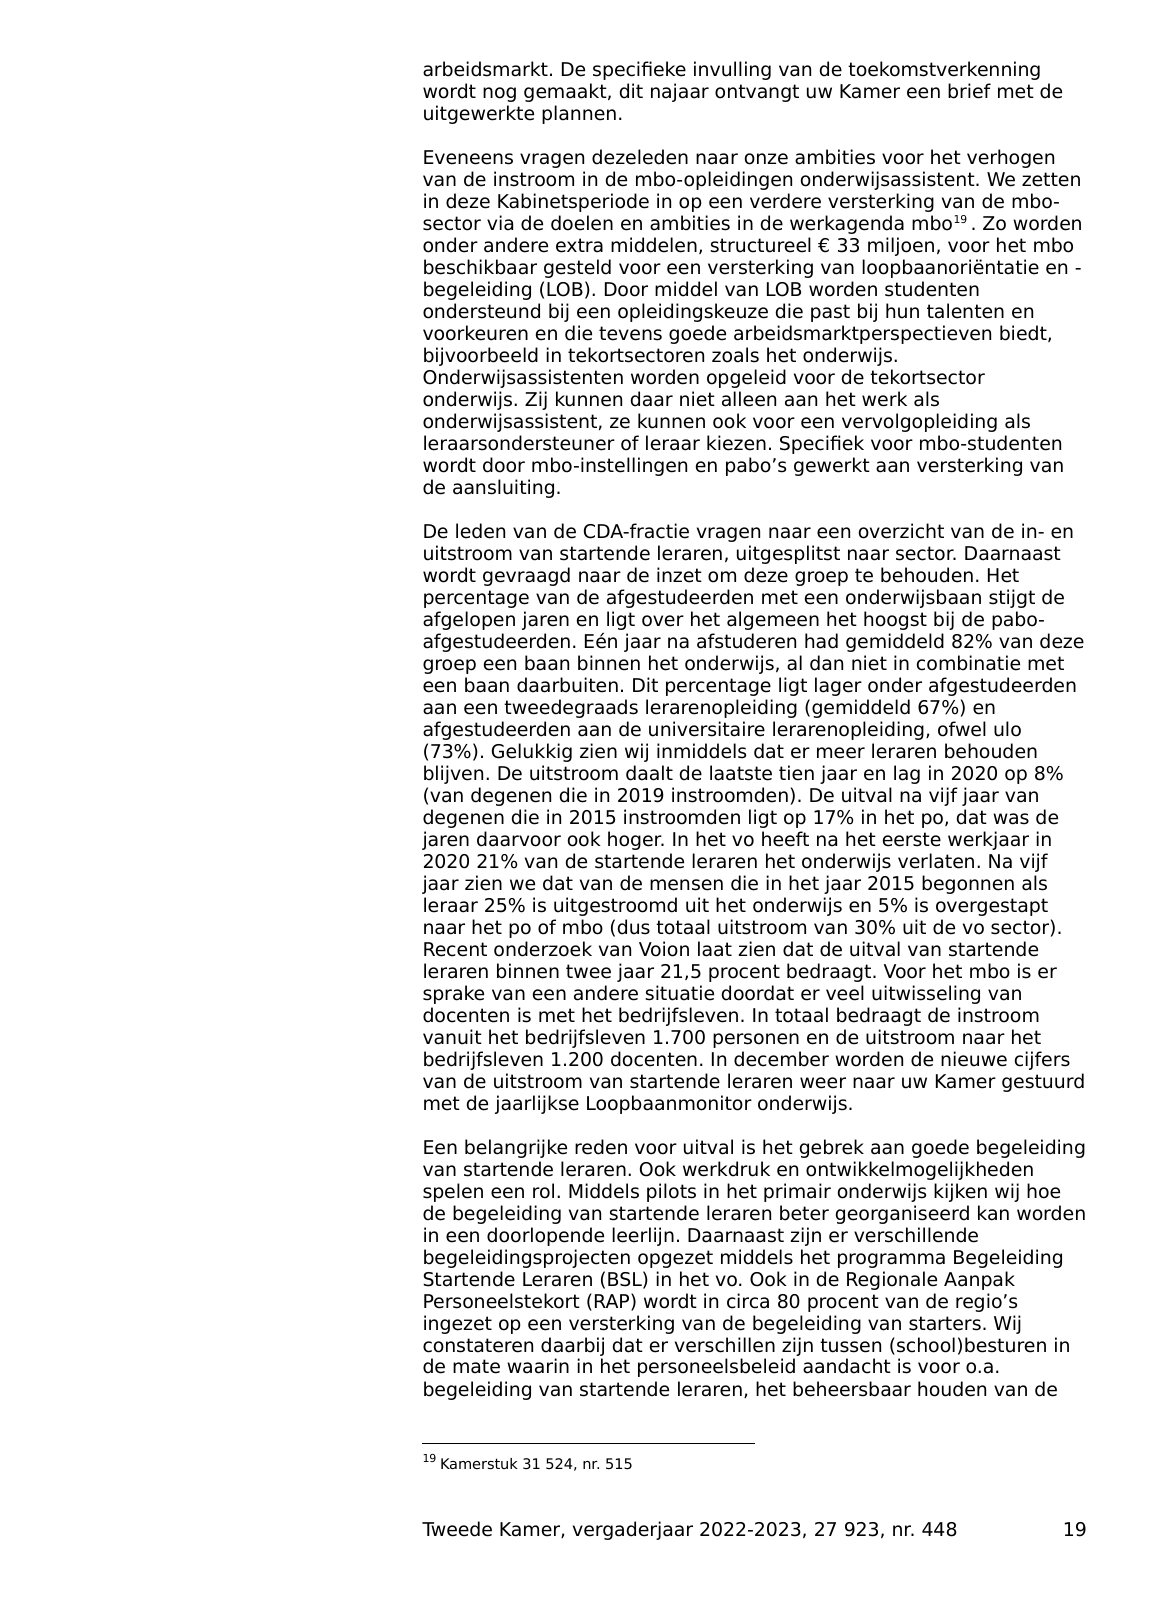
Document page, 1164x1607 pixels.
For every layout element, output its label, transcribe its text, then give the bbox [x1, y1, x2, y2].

text Een belangrijke reden voor uitval is het gebrek aan goede begeleiding van startende leraren. Ook werkdruk en ontwikkelmogelijkheden spelen een rol. Middels pilots in het primair onderwijs kijken wij hoe de begeleiding van startende leraren beter georganiseerd kan worden in een doorlopende leerlijn. Daarnaast zijn er verschillende begeleidingsprojecten opgezet middels het programma Begeleiding Startende Leraren (BSL) in het vo. Ook in de Regionale Aanpak Personeelstekort (RAP) wordt in circa 80 procent van de regio’s ingezet op een versterking van de begeleiding van starters. Wij constateren daarbij dat er verschillen zijn tussen (school)besturen in de mate waarin in het personeelsbeleid aandacht is voor o.a. begeleiding van startende leraren, het beheersbaar houden van de [422, 1137, 1087, 1400]
text arbeidsmarkt. De specifieke invulling van de toekomstverkenning wordt nog gemaakt, dit najaar ontvangt uw Kamer een brief met de uitgewerkte plannen. [422, 59, 1087, 125]
text Eveneens vragen dezeleden naar onze ambities voor het verhogen van de instroom in de mbo-opleidingen onderwijsassistent. We zetten in deze Kabinetsperiode in op een verdere versterking van de mbo-sector via de doelen en ambities in de werkagenda mbo. Zo worden onder andere extra middelen, structureel € 33 miljoen, voor het mbo beschikbaar gesteld voor een versterking van loopbaanoriëntatie en -begeleiding (LOB). Door middel van LOB worden studenten ondersteund bij een opleidingskeuze die past bij hun talenten en voorkeuren en die tevens goede arbeidsmarktperspectieven biedt, bijvoorbeeld in tekortsectoren zoals het onderwijs. Onderwijsassistenten worden opgeleid voor de tekortsector onderwijs. Zij kunnen daar niet alleen aan het werk als onderwijsassistent, ze kunnen ook voor een vervolgopleiding als leraarsondersteuner of leraar kiezen. Specifiek voor mbo-studenten wordt door mbo-instellingen en pabo’s gewerkt aan versterking van de aansluiting. [422, 147, 1087, 499]
text Kamerstuk 31 524, nr. 515 [422, 1452, 1087, 1474]
text De leden van de CDA-fractie vragen naar een overzicht van de in- en uitstroom van startende leraren, uitgesplitst naar sector. Daarnaast wordt gevraagd naar de inzet om deze groep te behouden. Het percentage van de afgestudeerden met een onderwijsbaan stijgt de afgelopen jaren en ligt over het algemeen het hoogst bij de pabo-afgestudeerden. Eén jaar na afstuderen had gemiddeld 82% van deze groep een baan binnen het onderwijs, al dan niet in combinatie met een baan daarbuiten. Dit percentage ligt lager onder afgestudeerden aan een tweedegraads lerarenopleiding (gemiddeld 67%) en afgestudeerden aan de universitaire lerarenopleiding, ofwel ulo (73%). Gelukkig zien wij inmiddels dat er meer leraren behouden blijven. De uitstroom daalt de laatste tien jaar en lag in 2020 op 8% (van degenen die in 2019 instroomden). De uitval na vijf jaar van degenen die in 2015 instroomden ligt op 17% in het po, dat was de jaren daarvoor ook hoger. In het vo heeft na het eerste werkjaar in 2020 21% van de startende leraren het onderwijs verlaten. Na vijf jaar zien we dat van de mensen die in het jaar 2015 begonnen als leraar 25% is uitgestroomd uit het onderwijs en 5% is overgestapt naar het po of mbo (dus totaal uitstroom van 30% uit de vo sector). Recent onderzoek van Voion laat zien dat de uitval van startende leraren binnen twee jaar 21,5 procent bedraagt. Voor het mbo is er sprake van een andere situatie doordat er veel uitwisseling van docenten is met het bedrijfsleven. In totaal bedraagt de instroom vanuit het bedrijfsleven 1.700 personen en de uitstroom naar het bedrijfsleven 1.200 docenten. In december worden de nieuwe cijfers van de uitstroom van startende leraren weer naar uw Kamer gestuurd met de jaarlijkse Loopbaanmonitor onderwijs. [422, 521, 1087, 1114]
